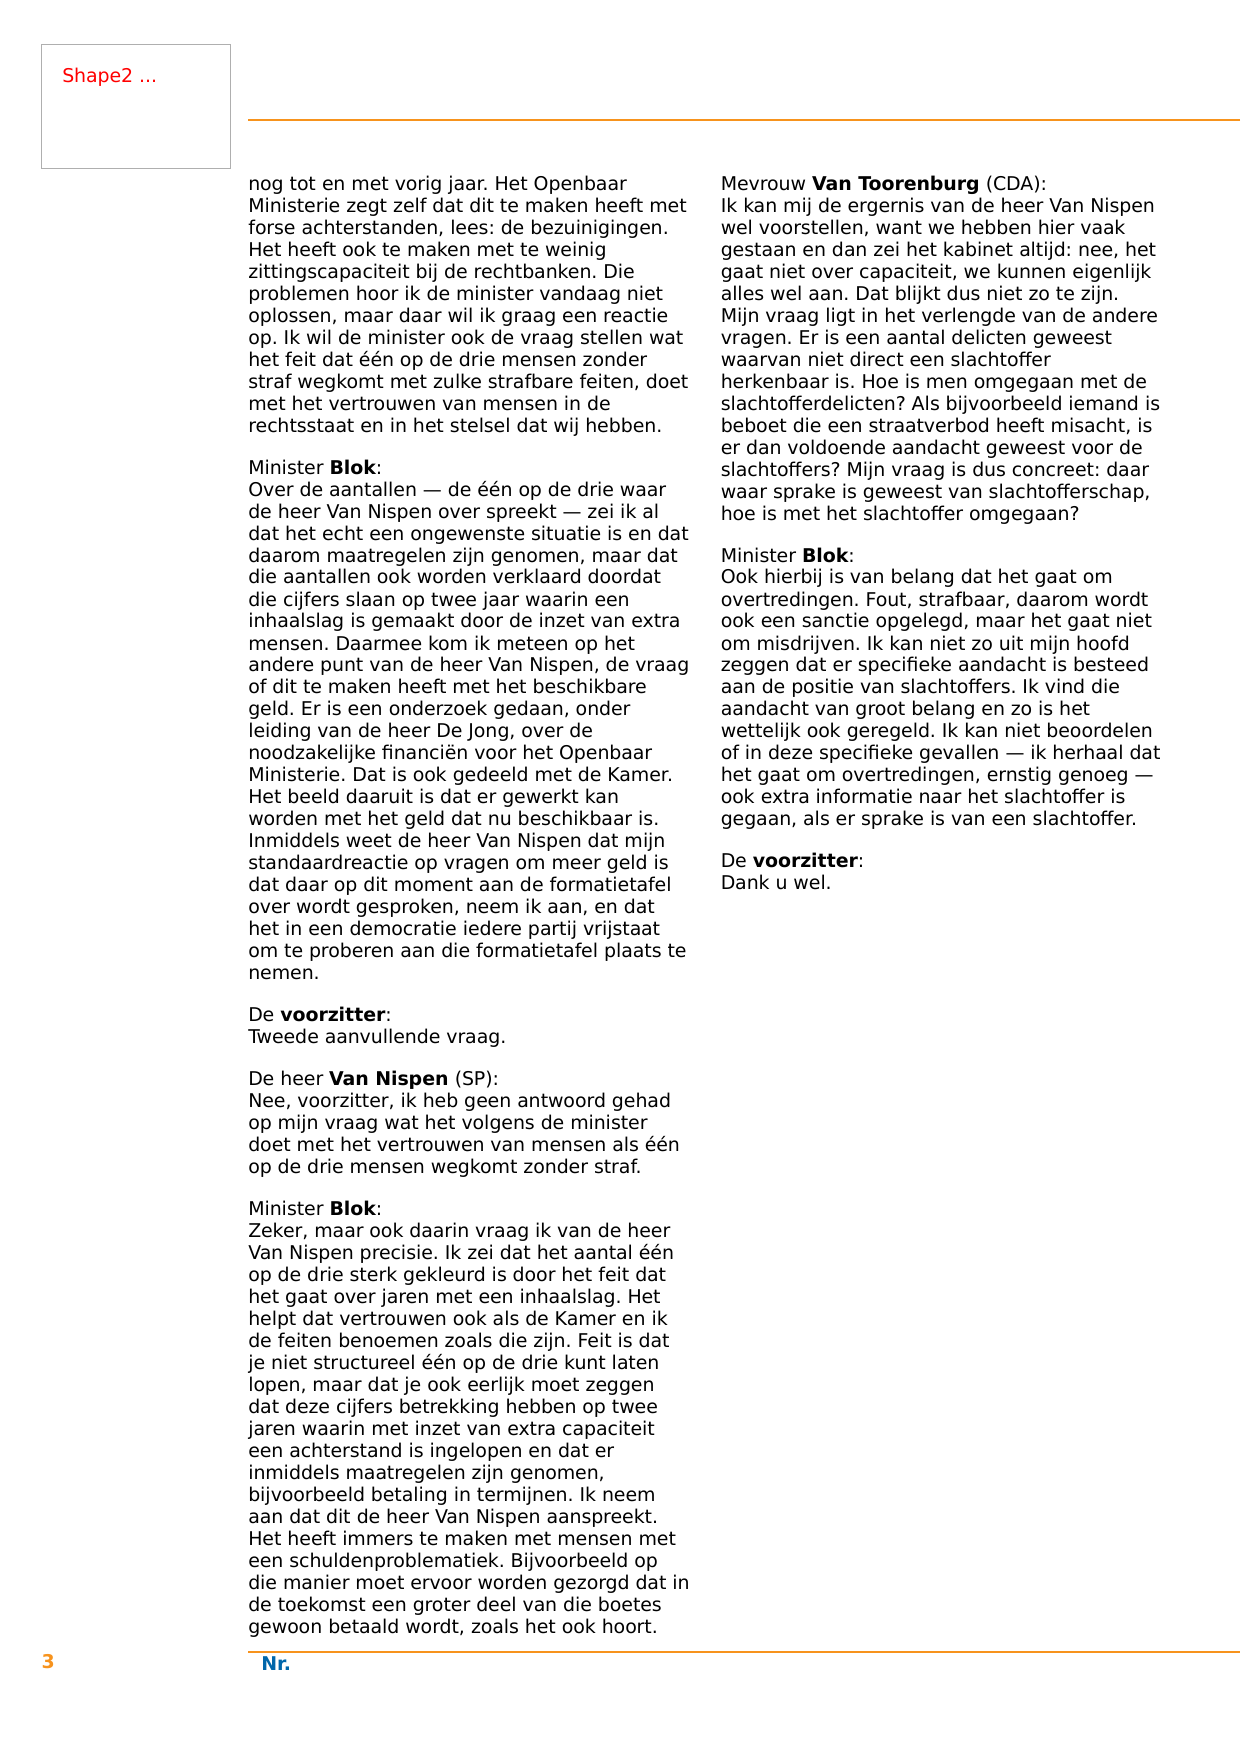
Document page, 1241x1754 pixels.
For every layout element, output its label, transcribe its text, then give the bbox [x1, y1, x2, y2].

text De heer Van Nispen (SP): [248, 1068, 691, 1090]
text nog tot en met vorig jaar. Het Openbaar Ministerie zegt zelf dat dit te maken heeft met forse achterstanden, lees: de bezuinigingen. Het heeft ook te maken met te weinig zittingscapaciteit bij de rechtbanken. Die problemen hoor ik de minister vandaag niet oplossen, maar daar wil ik graag een reactie op. Ik wil de minister ook de vraag stellen wat het feit dat één op de drie mensen zonder straf wegkomt met zulke strafbare feiten, doet met het vertrouwen van mensen in de rechtsstaat en in het stelsel dat wij hebben. [248, 173, 691, 437]
text Ook hierbij is van belang dat het gaat om overtredingen. Fout, strafbaar, daarom wordt ook een sanctie opgelegd, maar het gaat niet om misdrijven. Ik kan niet zo uit mijn hoofd zeggen dat er specifieke aandacht is besteed aan de positie van slachtoffers. Ik vind die aandacht van groot belang en zo is het wettelijk ook geregeld. Ik kan niet beoordelen of in deze specifieke gevallen — ik herhaal dat het gaat om overtredingen, ernstig genoeg — ook extra informatie naar het slachtoffer is gegaan, als er sprake is van een slachtoffer. [721, 566, 1163, 830]
text Nee, voorzitter, ik heb geen antwoord gehad op mijn vraag wat het volgens de minister doet met het vertrouwen van mensen als één op de drie mensen wegkomt zonder straf. [248, 1090, 691, 1178]
text De voorzitter: [248, 1004, 691, 1026]
text Dank u wel. [721, 872, 1163, 894]
text Tweede aanvullende vraag. [248, 1026, 691, 1048]
text De voorzitter: [721, 850, 1163, 872]
text Minister Blok: [248, 1198, 691, 1220]
text Zeker, maar ook daarin vraag ik van de heer Van Nispen precisie. Ik zei dat het aantal één op de drie sterk gekleurd is door het feit dat het gaat over jaren met een inhaalslag. Het helpt dat vertrouwen ook als de Kamer en ik de feiten benoemen zoals die zijn. Feit is dat je niet structureel één op de drie kunt laten lopen, maar dat je ook eerlijk moet zeggen dat deze cijfers betrekking hebben op twee jaren waarin met inzet van extra capaciteit een achterstand is ingelopen en dat er inmiddels maatregelen zijn genomen, bijvoorbeeld betaling in termijnen. Ik neem aan dat dit de heer Van Nispen aanspreekt. Het heeft immers te maken met mensen met een schuldenproblematiek. Bijvoorbeeld op die manier moet ervoor worden gezorgd dat in de toekomst een groter deel van die boetes gewoon betaald wordt, zoals het ook hoort. [248, 1220, 691, 1637]
text Minister Blok: [248, 457, 691, 478]
text Ik kan mij de ergernis van de heer Van Nispen wel voorstellen, want we hebben hier vaak gestaan en dan zei het kabinet altijd: nee, het gaat niet over capaciteit, we kunnen eigenlijk alles wel aan. Dat blijkt dus niet zo te zijn. Mijn vraag ligt in het verlengde van de andere vragen. Er is een aantal delicten geweest waarvan niet direct een slachtoffer herkenbaar is. Hoe is men omgegaan met de slachtofferdelicten? Als bijvoorbeeld iemand is beboet die een straatverbod heeft misacht, is er dan voldoende aandacht geweest voor de slachtoffers? Mijn vraag is dus concreet: daar waar sprake is geweest van slachtofferschap, hoe is met het slachtoffer omgegaan? [721, 195, 1163, 524]
text Over de aantallen — de één op de drie waar de heer Van Nispen over spreekt — zei ik al dat het echt een ongewenste situatie is en dat daarom maatregelen zijn genomen, maar dat die aantallen ook worden verklaard doordat die cijfers slaan op twee jaar waarin een inhaalslag is gemaakt door de inzet van extra mensen. Daarmee kom ik meteen op het andere punt van de heer Van Nispen, de vraag of dit te maken heeft met het beschikbare geld. Er is een onderzoek gedaan, onder leiding van de heer De Jong, over de noodzakelijke financiën voor het Openbaar Ministerie. Dat is ook gedeeld met de Kamer. Het beeld daaruit is dat er gewerkt kan worden met het geld dat nu beschikbaar is. Inmiddels weet de heer Van Nispen dat mijn standaardreactie op vragen om meer geld is dat daar op dit moment aan de formatietafel over wordt gesproken, neem ik aan, en dat het in een democratie iedere partij vrijstaat om te proberen aan die formatietafel plaats te nemen. [248, 478, 691, 984]
text Minister Blok: [721, 544, 1163, 566]
text Mevrouw Van Toorenburg (CDA): [721, 173, 1163, 195]
